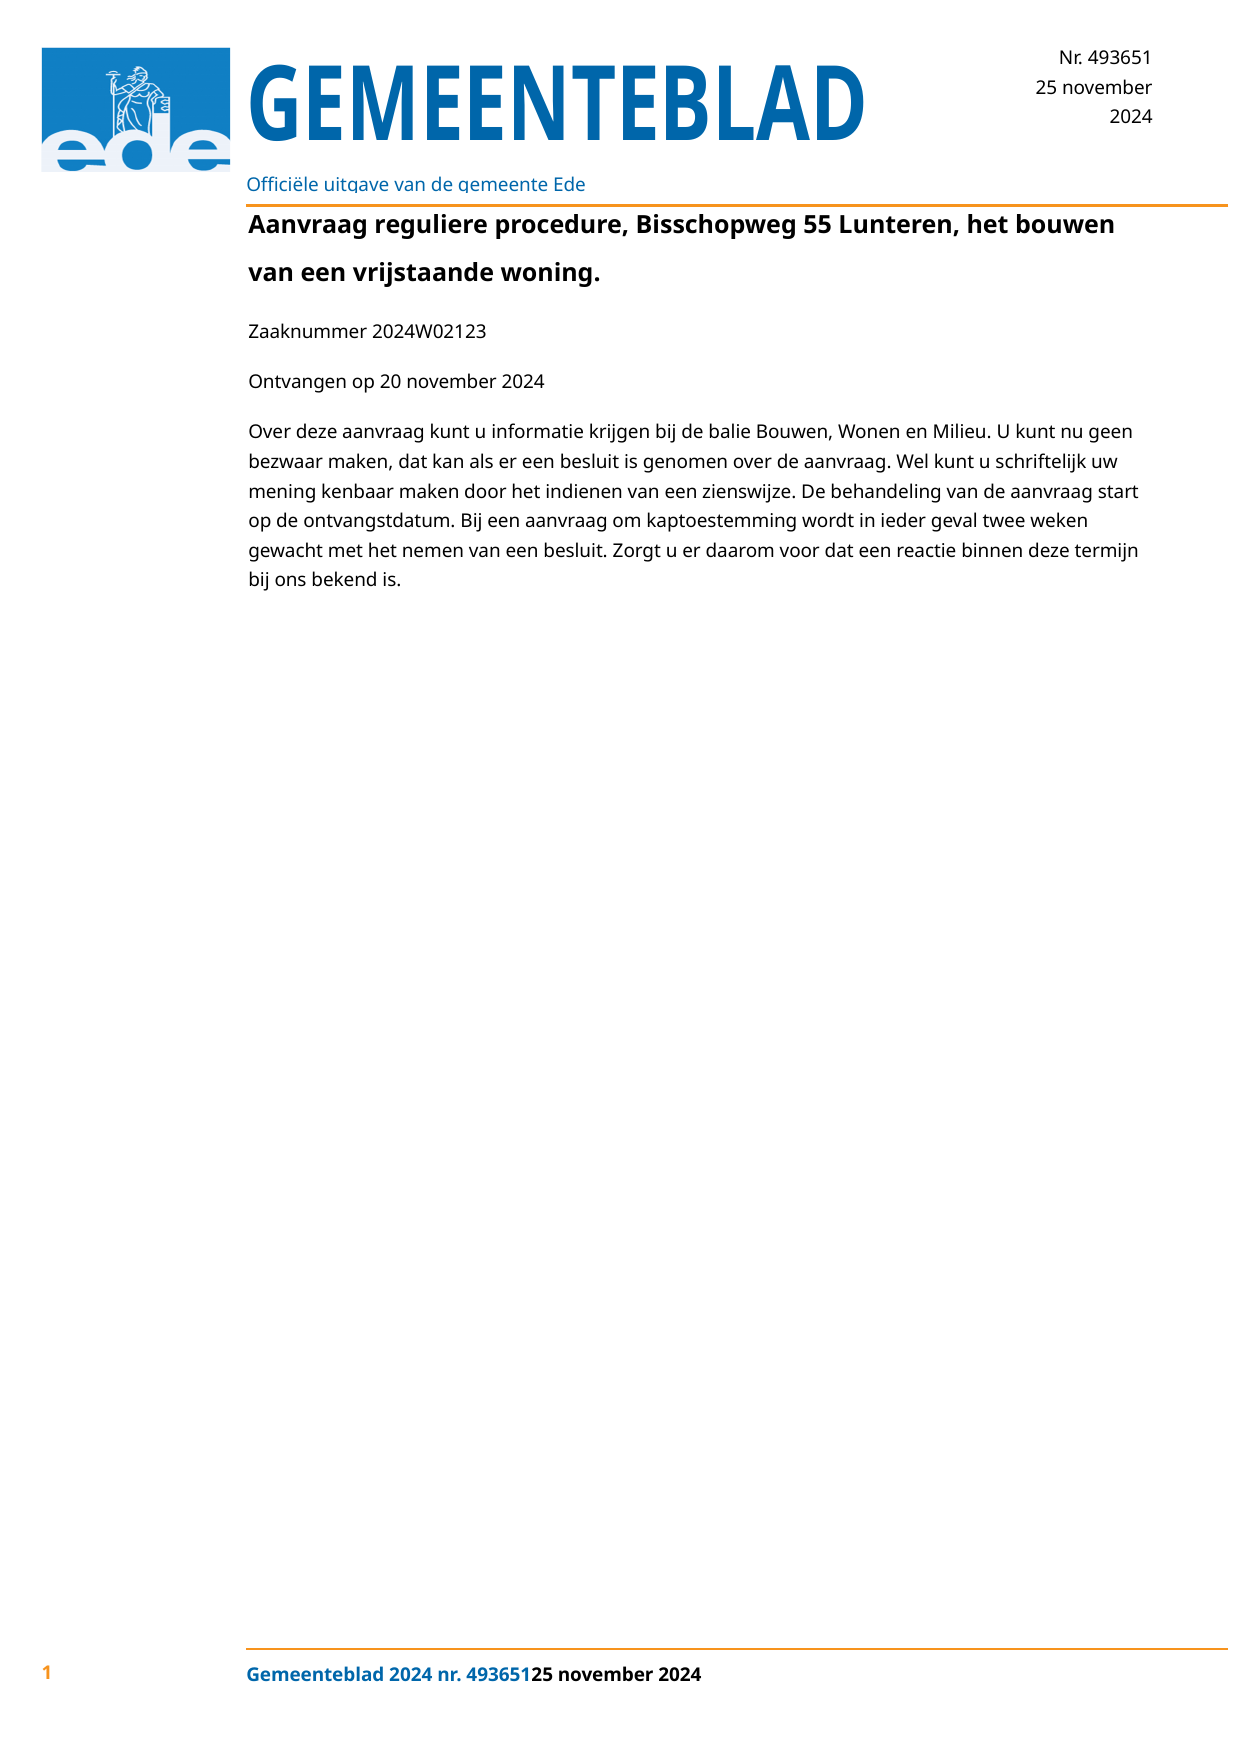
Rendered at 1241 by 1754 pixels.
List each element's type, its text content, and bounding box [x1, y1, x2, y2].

picture [41, 47, 231, 172]
text Ontvangen op 20 november 2024 [248, 368, 1152, 394]
text Zaaknummer 2024W02123 [248, 318, 1152, 344]
text Aanvraag reguliere procedure, Bisschopweg 55 Lunteren, het bouwen van een vrijstaande woning. [248, 207, 1152, 288]
text Over deze aanvraag kunt u informatie krijgen bij de balie Bouwen, Wonen en Milieu. U kunt nu geen bezwaar maken, dat kan als er een besluit is genomen over de aanvraag. Wel kunt u schriftelijk uw mening kenbaar maken door het indienen van een zienswijze. De behandeling van de aanvraag start op de ontvangstdatum. Bij een aanvraag om kaptoestemming wordt in ieder geval twee weken gewacht met het nemen van een besluit. Zorgt u er daarom voor dat een reactie binnen deze termijn bij ons bekend is. [248, 419, 1152, 592]
